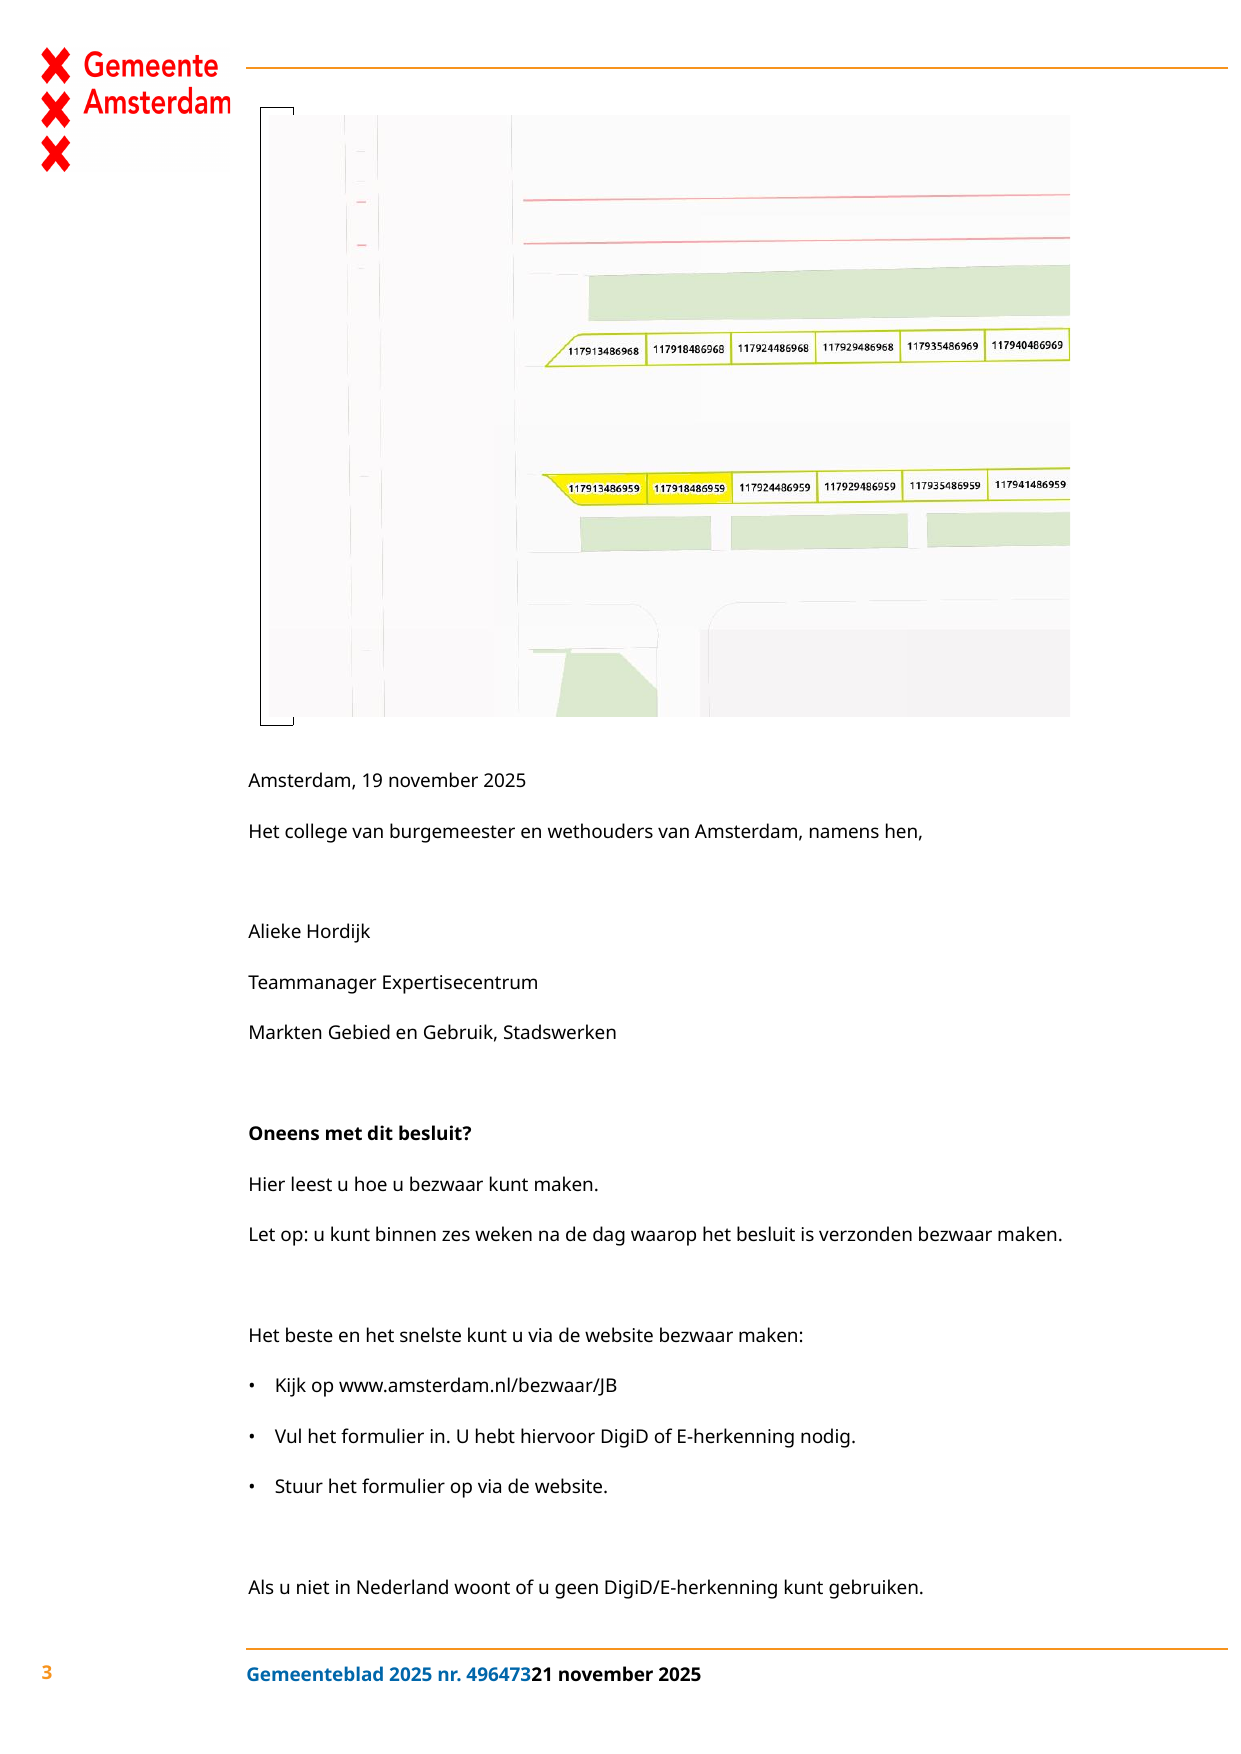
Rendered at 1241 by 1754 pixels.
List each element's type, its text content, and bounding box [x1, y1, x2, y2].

text Het college van burgemeester en wethouders van Amsterdam, namens hen, [248, 818, 1152, 843]
text Amsterdam, 19 november 2025 [248, 767, 1152, 793]
text • Vul het formulier in. U hebt hiervoor DigiD of E-herkenning nodig. [248, 1423, 1152, 1448]
text Het beste en het snelste kunt u via de website bezwaar maken: [248, 1322, 1152, 1348]
text Alieke Hordijk [248, 919, 1152, 944]
picture [268, 115, 1071, 717]
text Hier leest u hoe u bezwaar kunt maken. [248, 1171, 1152, 1196]
picture [41, 47, 231, 172]
text • Kijk op www.amsterdam.nl/bezwaar/JB [248, 1372, 1152, 1398]
text Oneens met dit besluit? [248, 1120, 1152, 1146]
text Teammanager Expertisecentrum [248, 969, 1152, 995]
text • Stuur het formulier op via de website. [248, 1473, 1152, 1499]
text Let op: u kunt binnen zes weken na de dag waarop het besluit is verzonden bezwaar maken. [248, 1221, 1152, 1247]
text Markten Gebied en Gebruik, Stadswerken [248, 1019, 1152, 1045]
text Als u niet in Nederland woont of u geen DigiD/E-herkenning kunt gebruiken. [248, 1574, 1152, 1600]
